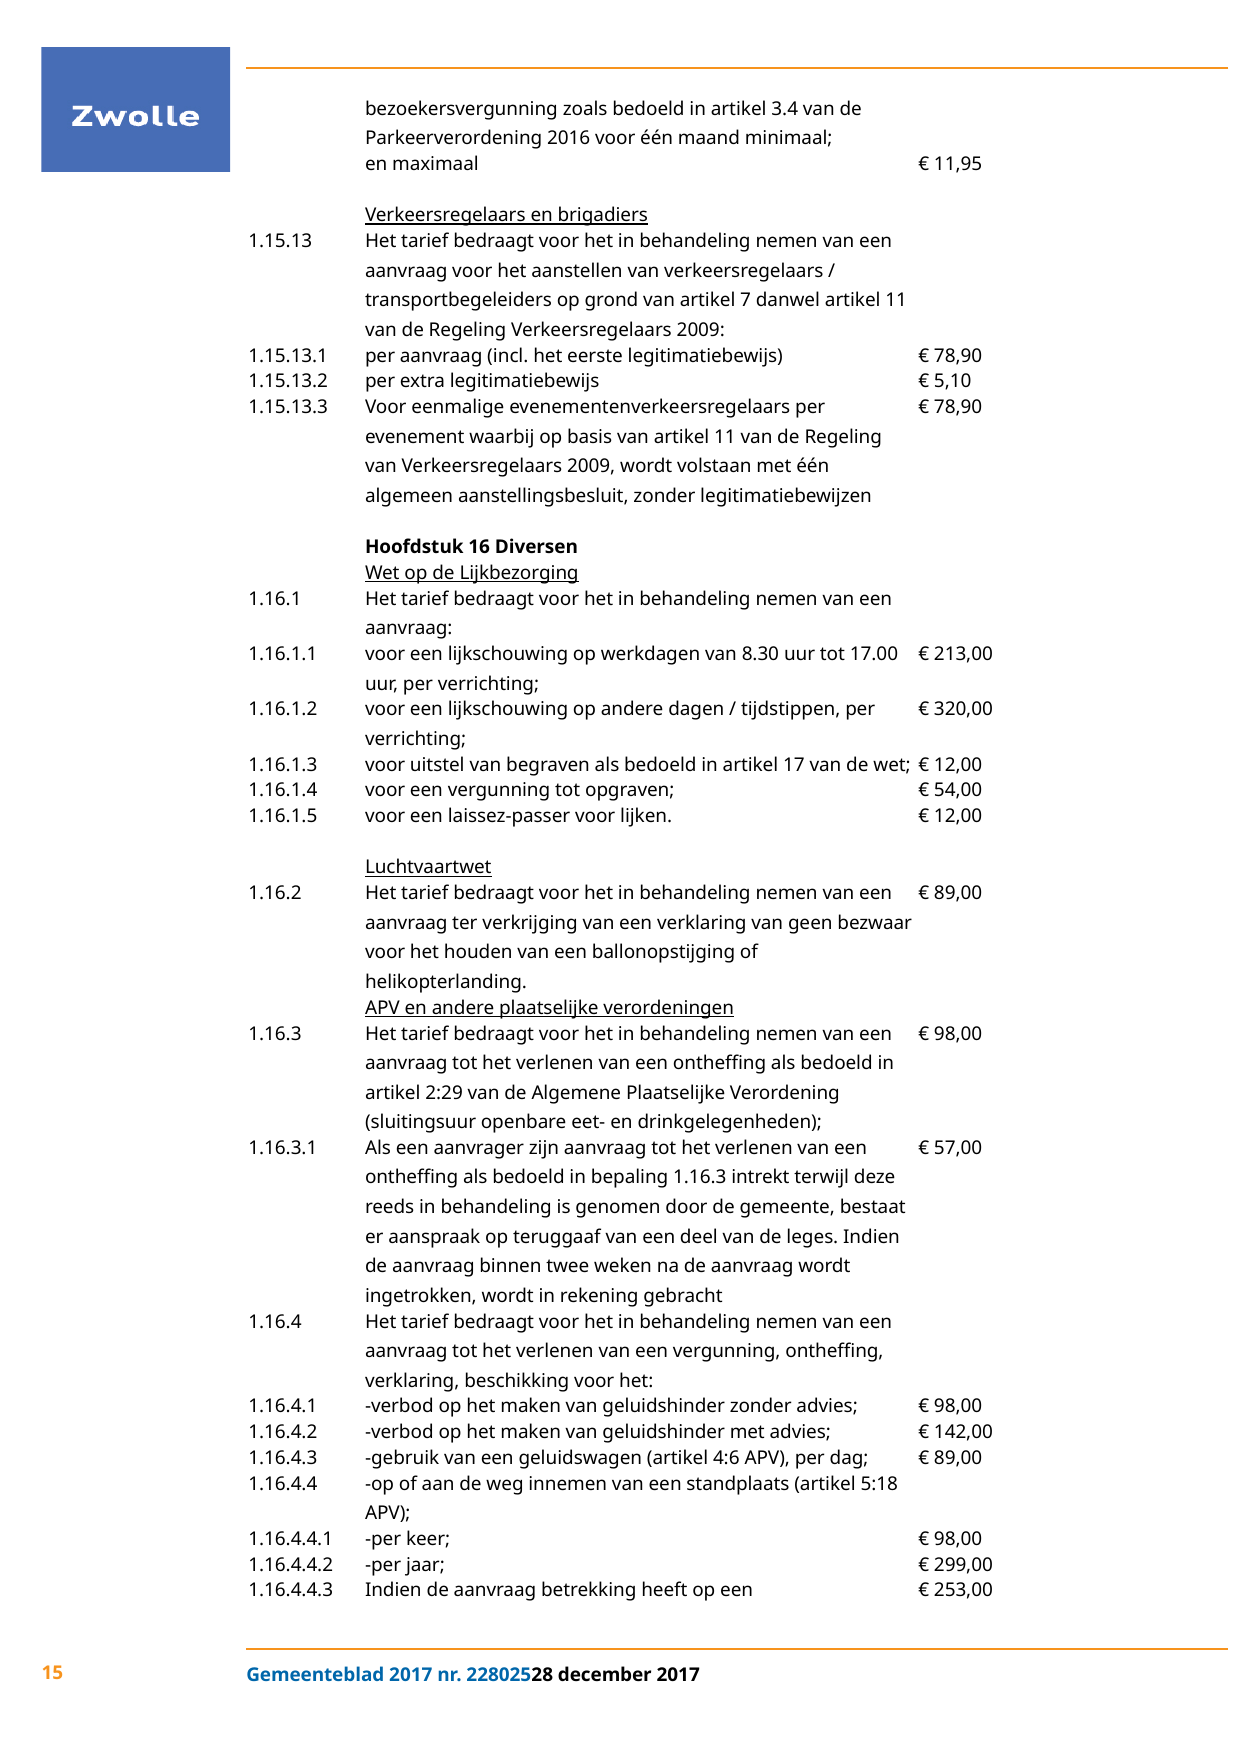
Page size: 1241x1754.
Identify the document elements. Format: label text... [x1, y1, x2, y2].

table_cell [918, 1308, 1152, 1393]
table_cell [918, 994, 1152, 1020]
table_cell Indien de aanvraag betrekking heeft op een [365, 1577, 918, 1602]
table_cell 1.16.4.3 [248, 1444, 365, 1470]
table_cell per aanvraag (incl. het eerste legitimatiebewijs) [365, 342, 918, 367]
table_cell Het tarief bedraagt voor het in behandeling nemen van een aanvraag tot het verlenen van een vergunning, ontheffing, verklaring, beschikking voor het: [365, 1308, 918, 1393]
table_cell -per jaar; [365, 1551, 918, 1577]
table_cell [365, 828, 918, 854]
table_cell [918, 854, 1152, 879]
table_cell Voor eenmalige evenementenverkeersregelaars per evenement waarbij op basis van artikel 11 van de Regeling van Verkeersregelaars 2009, wordt volstaan met één algemeen aanstellingsbesluit, zonder legitimatiebewijzen [365, 393, 918, 508]
table_cell [248, 994, 365, 1020]
table_cell € 78,90 [918, 342, 1152, 367]
table_cell [248, 534, 365, 559]
table_cell 1.16.1.1 [248, 640, 365, 696]
table_cell [918, 176, 1152, 202]
table_cell [248, 176, 365, 202]
table_cell [365, 176, 918, 202]
table_cell 1.16.3.1 [248, 1134, 365, 1308]
table_cell [918, 585, 1152, 640]
table_cell Als een aanvrager zijn aanvraag tot het verlenen van een ontheffing als bedoeld in bepaling 1.16.3 intrekt terwijl deze reeds in behandeling is genomen door de gemeente, bestaat er aanspraak op teruggaaf van een deel van de leges. Indien de aanvraag binnen twee weken na de aanvraag wordt ingetrokken, wordt in rekening gebracht [365, 1134, 918, 1308]
table_cell 1.16.1 [248, 585, 365, 640]
table_cell € 299,00 [918, 1551, 1152, 1577]
table_cell [248, 202, 365, 227]
table_cell 1.16.1.2 [248, 696, 365, 751]
table_cell € 89,00 [918, 1444, 1152, 1470]
table_cell 1.16.4.2 [248, 1419, 365, 1444]
table_cell 1.16.1.4 [248, 777, 365, 802]
table_cell Wet op de Lijkbezorging [365, 559, 918, 585]
table_cell voor uitstel van begraven als bedoeld in artikel 17 van de wet; [365, 751, 918, 777]
table_cell 1.16.1.3 [248, 751, 365, 777]
table_cell € 12,00 [918, 802, 1152, 828]
table_cell -op of aan de weg innemen van een standplaats (artikel 5:18 APV); [365, 1470, 918, 1525]
table_cell voor een vergunning tot opgraven; [365, 777, 918, 802]
table_cell € 11,95 [918, 150, 1152, 176]
table_cell [248, 559, 365, 585]
table_cell [918, 559, 1152, 585]
table_cell € 213,00 [918, 640, 1152, 696]
table_cell 1.16.2 [248, 880, 365, 994]
picture [41, 47, 231, 172]
table_cell Verkeersregelaars en brigadiers [365, 202, 918, 227]
table_cell [248, 95, 365, 150]
table_cell [918, 227, 1152, 342]
table_cell € 98,00 [918, 1393, 1152, 1418]
table_cell € 78,90 [918, 393, 1152, 508]
table_cell 1.15.13.2 [248, 368, 365, 393]
table_cell 1.16.4.1 [248, 1393, 365, 1418]
table_cell 1.16.4.4.1 [248, 1525, 365, 1551]
table_cell € 89,00 [918, 880, 1152, 994]
table_cell 1.16.4 [248, 1308, 365, 1393]
table_cell € 54,00 [918, 777, 1152, 802]
table_cell € 57,00 [918, 1134, 1152, 1308]
table_cell [248, 828, 365, 854]
table_cell voor een lijkschouwing op andere dagen / tijdstippen, per verrichting; [365, 696, 918, 751]
table_cell 1.16.4.4.3 [248, 1577, 365, 1602]
table_cell [365, 508, 918, 533]
table_cell en maximaal [365, 150, 918, 176]
table_cell voor een laissez-passer voor lijken. [365, 802, 918, 828]
table_cell € 142,00 [918, 1419, 1152, 1444]
table_cell 1.16.1.5 [248, 802, 365, 828]
table_cell € 320,00 [918, 696, 1152, 751]
table_cell [918, 202, 1152, 227]
table_cell per extra legitimatiebewijs [365, 368, 918, 393]
table_cell € 98,00 [918, 1525, 1152, 1551]
table_cell [248, 150, 365, 176]
table_cell [248, 854, 365, 879]
table_cell Het tarief bedraagt voor het in behandeling nemen van een aanvraag voor het aanstellen van verkeersregelaars / transportbegeleiders op grond van artikel 7 danwel artikel 11 van de Regeling Verkeersregelaars 2009: [365, 227, 918, 342]
table_cell € 5,10 [918, 368, 1152, 393]
table_cell bezoekersvergunning zoals bedoeld in artikel 3.4 van de Parkeerverordening 2016 voor één maand minimaal; [365, 95, 918, 150]
table_cell Het tarief bedraagt voor het in behandeling nemen van een aanvraag tot het verlenen van een ontheffing als bedoeld in artikel 2:29 van de Algemene Plaatselijke Verordening (sluitingsuur openbare eet- en drinkgelegenheden); [365, 1020, 918, 1134]
table_cell -verbod op het maken van geluidshinder met advies; [365, 1419, 918, 1444]
table_cell 1.16.4.4.2 [248, 1551, 365, 1577]
table_cell 1.15.13.1 [248, 342, 365, 367]
table_cell € 98,00 [918, 1020, 1152, 1134]
table_cell 1.15.13.3 [248, 393, 365, 508]
table_cell Het tarief bedraagt voor het in behandeling nemen van een aanvraag ter verkrijging van een verklaring van geen bezwaar voor het houden van een ballonopstijging of helikopterlanding. [365, 880, 918, 994]
table_cell -gebruik van een geluidswagen (artikel 4:6 APV), per dag; [365, 1444, 918, 1470]
table_cell -per keer; [365, 1525, 918, 1551]
table_cell [918, 1470, 1152, 1525]
table_cell € 12,00 [918, 751, 1152, 777]
table_cell [918, 508, 1152, 533]
table_cell APV en andere plaatselijke verordeningen [365, 994, 918, 1020]
table_cell Hoofdstuk 16 Diversen [365, 534, 918, 559]
table_cell -verbod op het maken van geluidshinder zonder advies; [365, 1393, 918, 1418]
table_cell € 253,00 [918, 1577, 1152, 1602]
table_cell 1.16.3 [248, 1020, 365, 1134]
table_cell Het tarief bedraagt voor het in behandeling nemen van een aanvraag: [365, 585, 918, 640]
table_cell [918, 534, 1152, 559]
table_cell Luchtvaartwet [365, 854, 918, 879]
table_cell 1.16.4.4 [248, 1470, 365, 1525]
table_cell [918, 95, 1152, 150]
table_cell 1.15.13 [248, 227, 365, 342]
table_cell [248, 508, 365, 533]
table_cell [918, 828, 1152, 854]
table_cell voor een lijkschouwing op werkdagen van 8.30 uur tot 17.00 uur, per verrichting; [365, 640, 918, 696]
